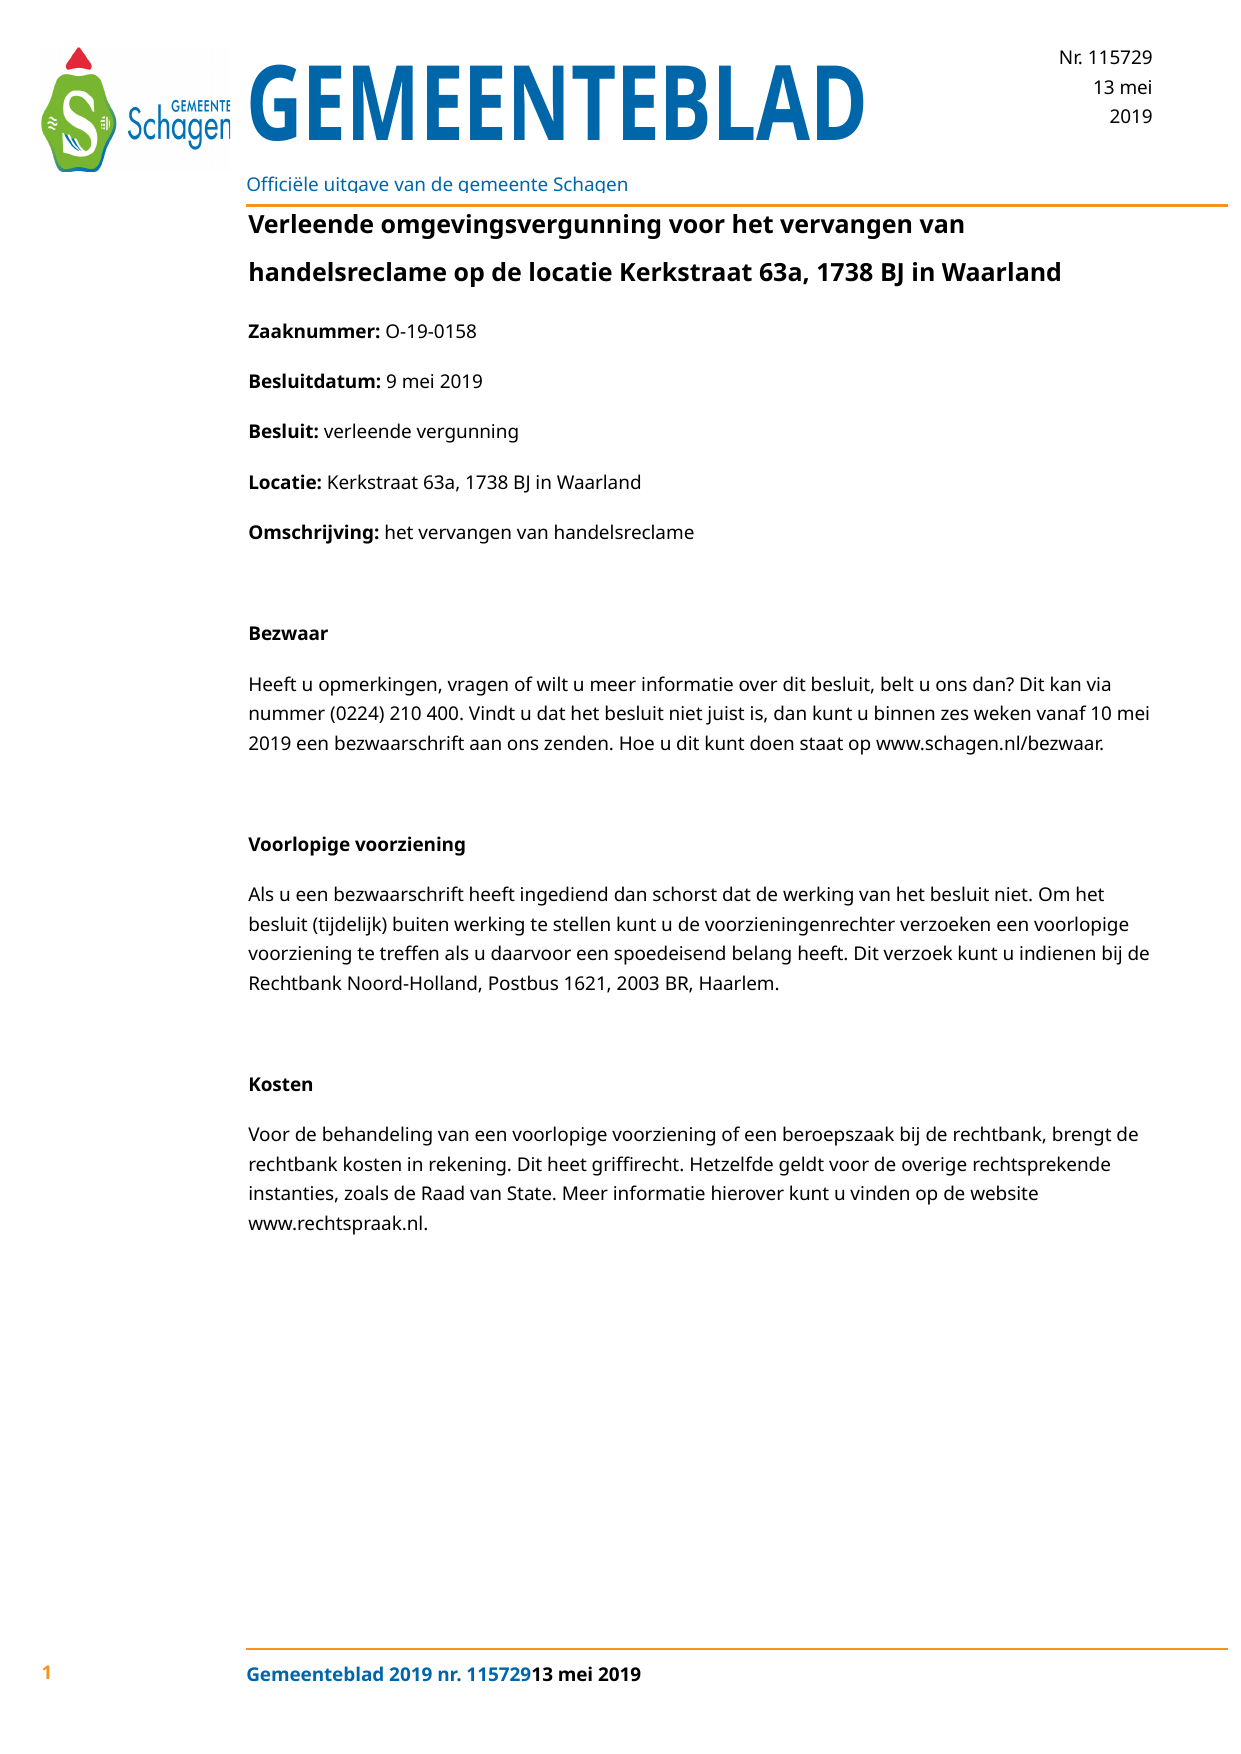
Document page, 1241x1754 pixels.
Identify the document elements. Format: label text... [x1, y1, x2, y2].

text Omschrijving: het vervangen van handelsreclame [248, 519, 1152, 545]
text Als u een bezwaarschrift heeft ingediend dan schorst dat de werking van het besluit niet. Om het besluit (tijdelijk) buiten werking te stellen kunt u de voorzieningenrechter verzoeken een voorlopige voorziening te treffen als u daarvoor een spoedeisend belang heeft. Dit verzoek kunt u indienen bij de Rechtbank Noord-Holland, Postbus 1621, 2003 BR, Haarlem. [248, 881, 1152, 996]
text Zaaknummer: O-19-0158 [248, 318, 1152, 344]
text Kosten [248, 1071, 1152, 1097]
text Besluitdatum: 9 mei 2019 [248, 368, 1152, 394]
text Heeft u opmerkingen, vragen of wilt u meer informatie over dit besluit, belt u ons dan? Dit kan via nummer (0224) 210 400. Vindt u dat het besluit niet juist is, dan kunt u binnen zes weken vanaf 10 mei 2019 een bezwaarschrift aan ons zenden. Hoe u dit kunt doen staat op www.schagen.nl/bezwaar. [248, 671, 1152, 756]
picture [41, 47, 231, 172]
text Voor de behandeling van een voorlopige voorziening of een beroepszaak bij de rechtbank, brengt de rechtbank kosten in rekening. Dit heet griffirecht. Hetzelfde geldt voor de overige rechtsprekende instanties, zoals de Raad van State. Meer informatie hierover kunt u vinden op de website www.rechtspraak.nl. [248, 1121, 1152, 1236]
text Verleende omgevingsvergunning voor het vervangen van handelsreclame op de locatie Kerkstraat 63a, 1738 BJ in Waarland [248, 207, 1152, 288]
text Locatie: Kerkstraat 63a, 1738 BJ in Waarland [248, 469, 1152, 495]
text Bezwaar [248, 620, 1152, 646]
text Voorlopige voorziening [248, 831, 1152, 857]
text Besluit: verleende vergunning [248, 419, 1152, 444]
